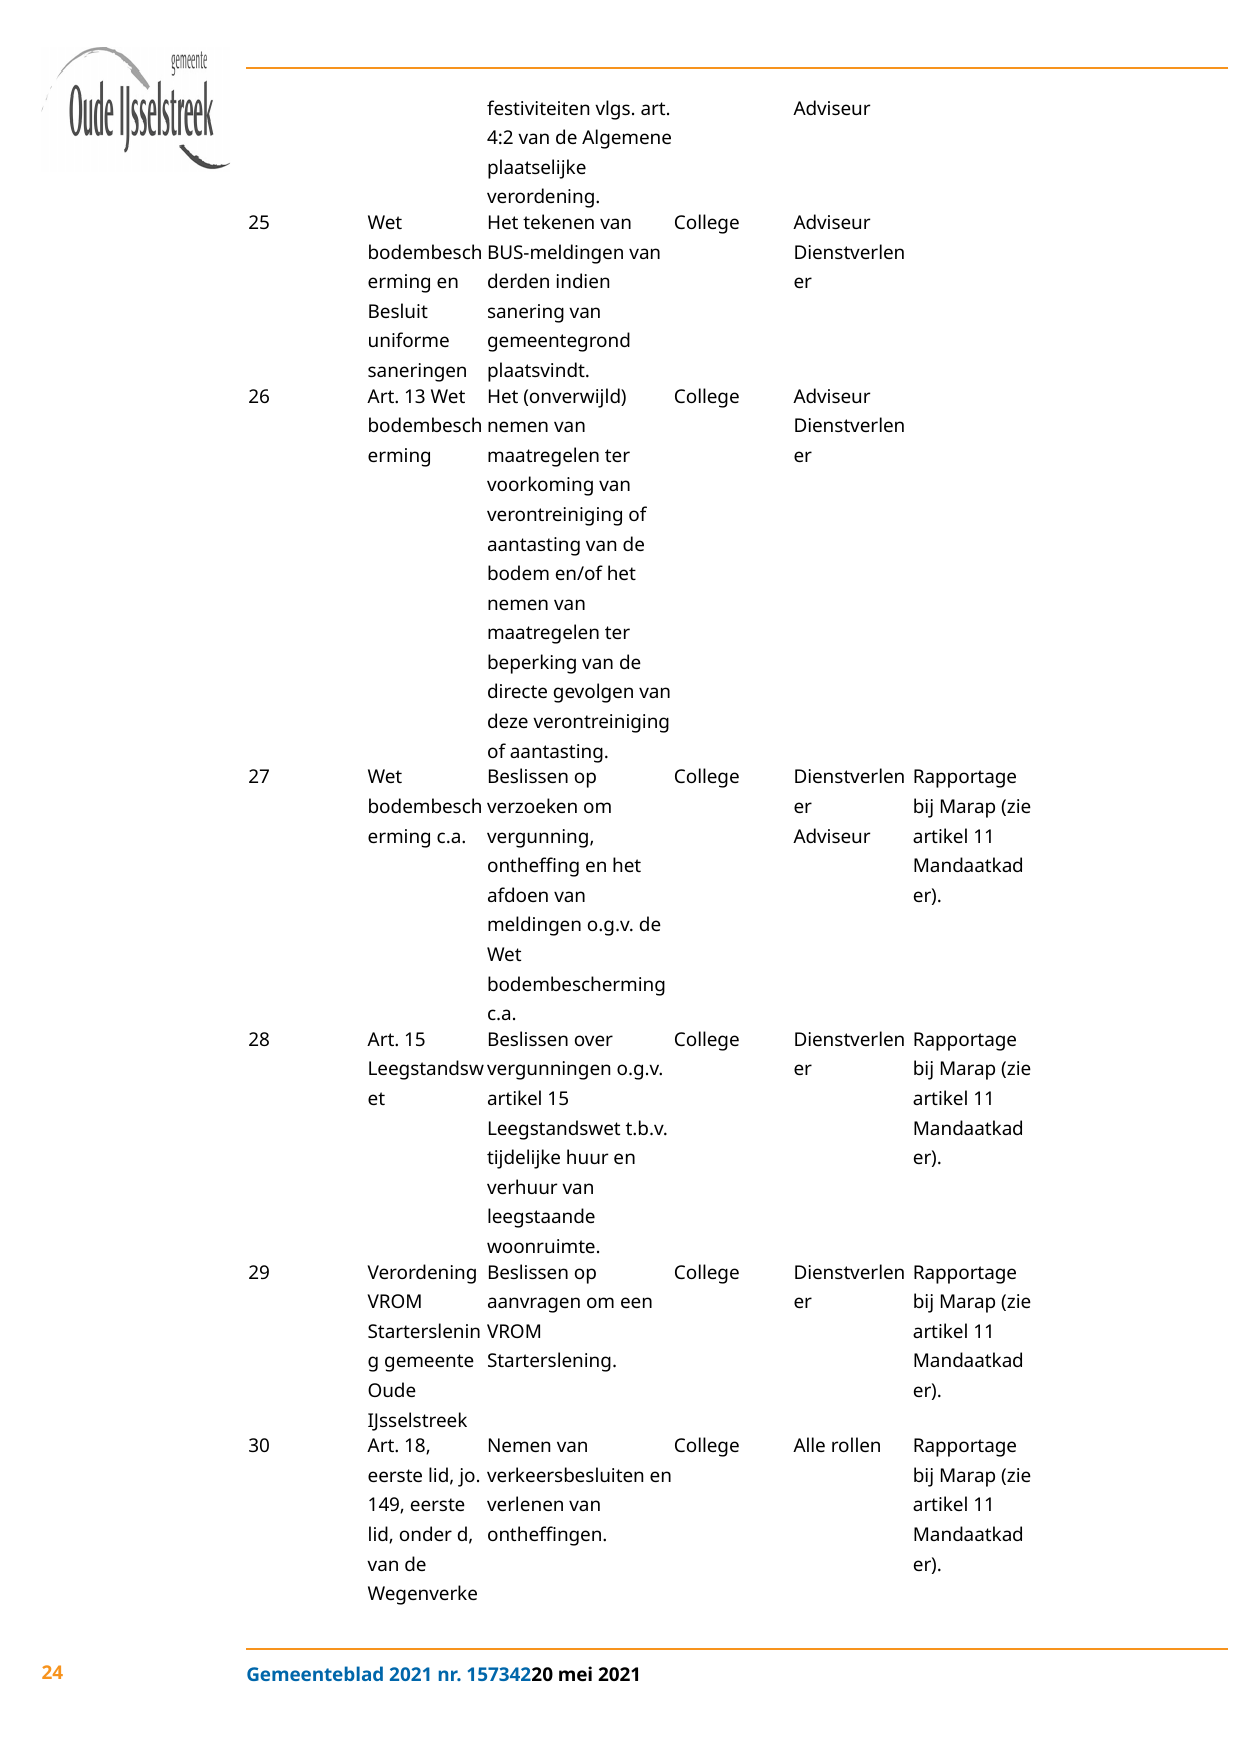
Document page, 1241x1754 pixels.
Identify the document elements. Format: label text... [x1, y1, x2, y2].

table_cell 29 [248, 1259, 367, 1432]
table_cell 26 [248, 383, 367, 764]
table_cell Wet bodembescherming en Besluit uniforme saneringen [368, 209, 487, 383]
table_cell Wet bodembescherming c.a. [368, 764, 487, 1026]
table_cell Verordening VROM Starterslening gemeente Oude IJsselstreek [368, 1259, 487, 1432]
table_cell Beslissen over vergunningen o.g.v. artikel 15 Leegstandswet t.b.v. tijdelijke huur en verhuur van leegstaande woonruimte. [487, 1026, 674, 1259]
table_cell 28 [248, 1026, 367, 1259]
table_cell Dienstverlener [793, 1026, 913, 1259]
table_cell Art. 13 Wet bodembescherming [368, 383, 487, 764]
table_cell Rapportage bij Marap (zie artikel 11 Mandaatkader). [913, 1026, 1032, 1259]
picture [41, 47, 231, 172]
table_cell [913, 95, 1032, 209]
table_cell [674, 95, 793, 209]
table_cell Adviseur Dienstverlener [793, 383, 913, 764]
table_cell Dienstverlener Adviseur [793, 764, 913, 1026]
table_cell Art. 15 Leegstandswet [368, 1026, 487, 1259]
table_cell Nemen van verkeersbesluiten en verlenen van ontheffingen. [487, 1433, 674, 1606]
table_cell College [674, 1433, 793, 1606]
table_cell 25 [248, 209, 367, 383]
table_cell College [674, 764, 793, 1026]
table_cell College [674, 383, 793, 764]
table_cell 27 [248, 764, 367, 1026]
table_cell Rapportage bij Marap (zie artikel 11 Mandaatkader). [913, 764, 1032, 1026]
table_cell Art. 18, eerste lid, jo. 149, eerste lid, onder d, van de Wegenverke [368, 1433, 487, 1606]
table_cell College [674, 1026, 793, 1259]
table_cell [368, 95, 487, 209]
table_cell Beslissen op verzoeken om vergunning, ontheffing en het afdoen van meldingen o.g.v. de Wet bodembescherming c.a. [487, 764, 674, 1026]
table_cell festiviteiten vlgs. art. 4:2 van de Algemene plaatselijke verordening. [487, 95, 674, 209]
table_cell Rapportage bij Marap (zie artikel 11 Mandaatkader). [913, 1259, 1032, 1432]
table_cell Alle rollen [793, 1433, 913, 1606]
table_cell [248, 95, 367, 209]
table_cell College [674, 209, 793, 383]
table_cell Adviseur [793, 95, 913, 209]
table_cell Rapportage bij Marap (zie artikel 11 Mandaatkader). [913, 1433, 1032, 1606]
table_cell Beslissen op aanvragen om een VROM Starterslening. [487, 1259, 674, 1432]
table_cell College [674, 1259, 793, 1432]
table_cell Dienstverlener [793, 1259, 913, 1432]
table_cell 30 [248, 1433, 367, 1606]
table_cell Het tekenen van BUS-meldingen van derden indien sanering van gemeentegrond plaatsvindt. [487, 209, 674, 383]
table_cell [913, 383, 1032, 764]
table_cell Adviseur Dienstverlener [793, 209, 913, 383]
table_cell [913, 209, 1032, 383]
table_cell Het (onverwijld) nemen van maatregelen ter voorkoming van verontreiniging of aantasting van de bodem en/of het nemen van maatregelen ter beperking van de directe gevolgen van deze verontreiniging of aantasting. [487, 383, 674, 764]
